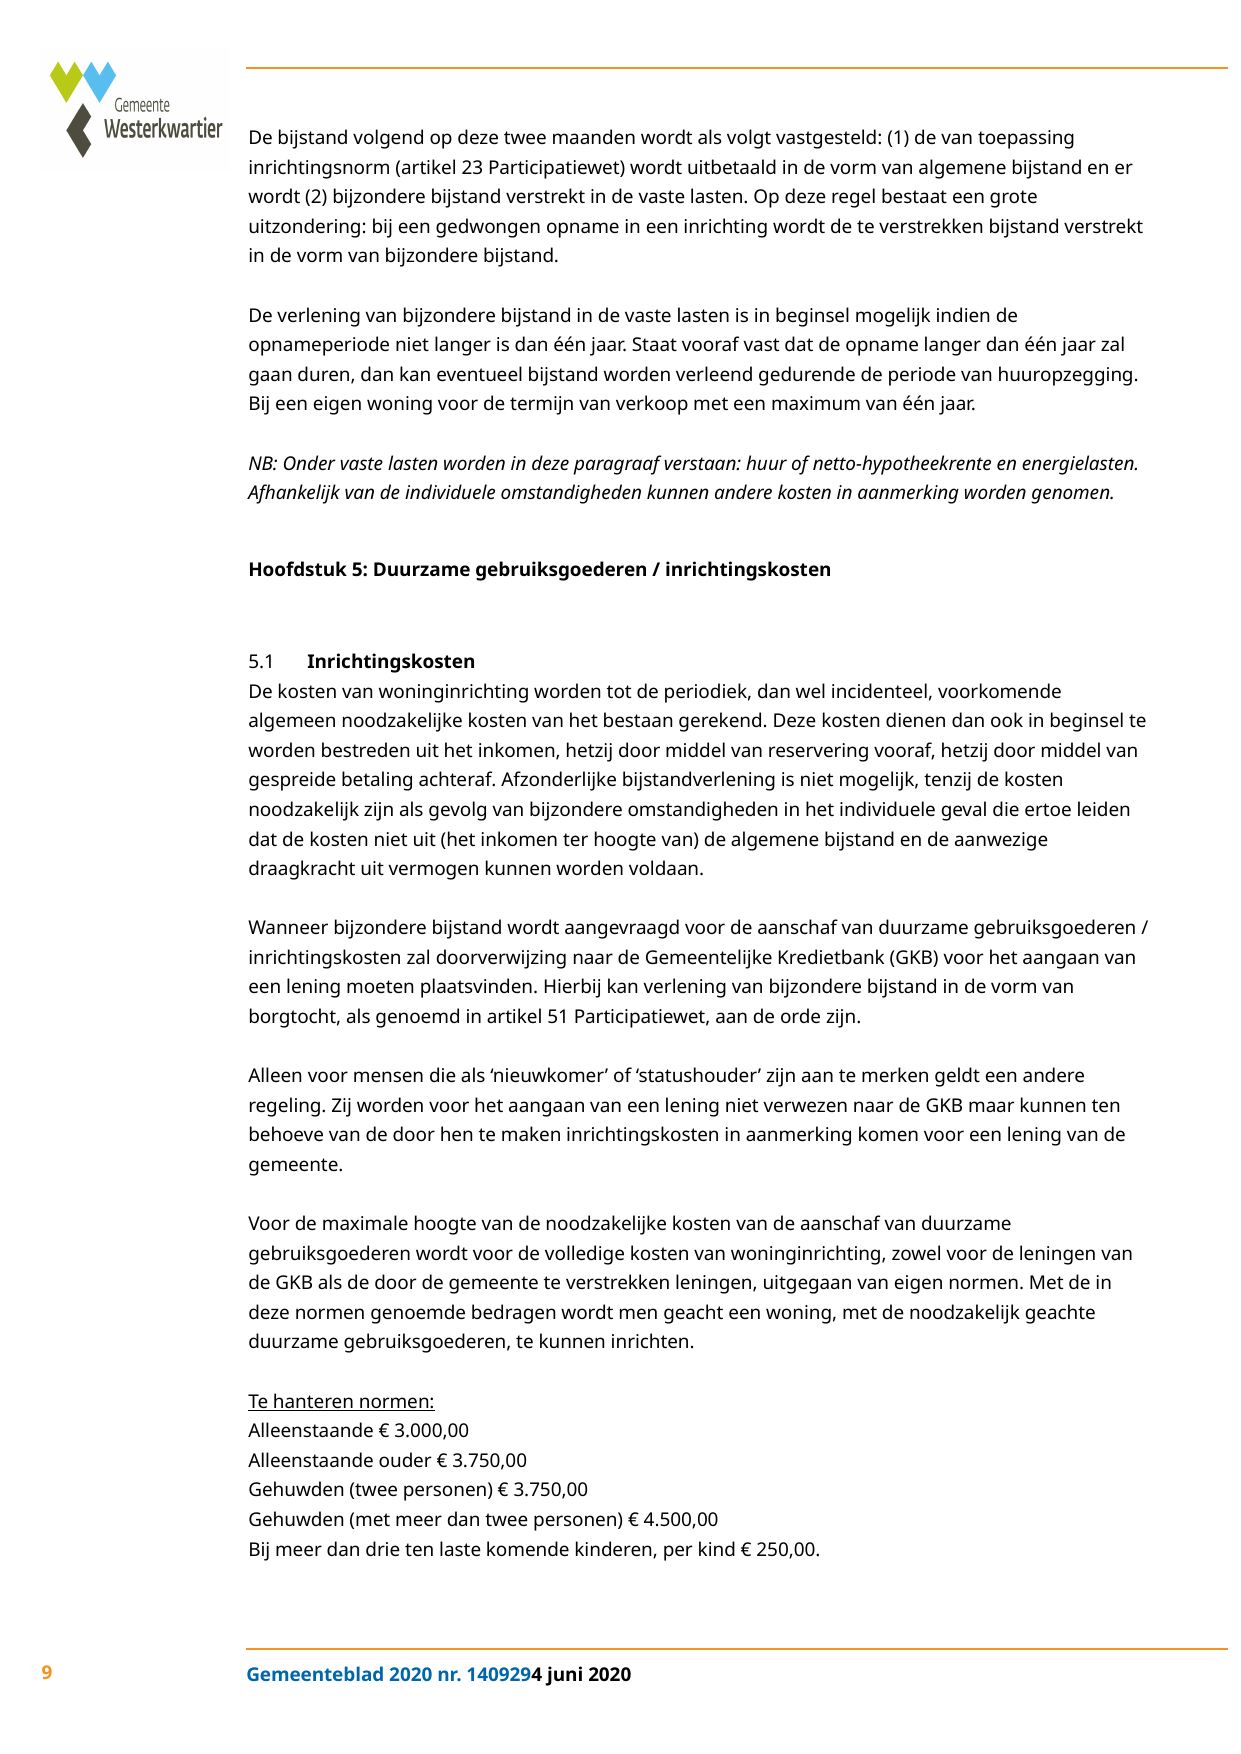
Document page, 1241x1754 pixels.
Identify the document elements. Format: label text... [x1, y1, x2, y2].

text Bij meer dan drie ten laste komende kinderen, per kind € 250,00. [248, 1536, 1152, 1562]
text Alleenstaande ouder € 3.750,00 [248, 1447, 1152, 1473]
text Wanneer bijzondere bijstand wordt aangevraagd voor de aanschaf van duurzame gebruiksgoederen / inrichtingskosten zal doorverwijzing naar de Gemeentelijke Kredietbank (GKB) voor het aangaan van een lening moeten plaatsvinden. Hierbij kan verlening van bijzondere bijstand in de vorm van borgtocht, als genoemd in artikel 51 Participatiewet, aan de orde zijn. [248, 914, 1152, 1029]
text De verlening van bijzondere bijstand in de vaste lasten is in beginsel mogelijk indien de opnameperiode niet langer is dan één jaar. Staat vooraf vast dat de opname langer dan één jaar zal gaan duren, dan kan eventueel bijstand worden verleend gedurende de periode van huuropzegging. Bij een eigen woning voor de termijn van verkoop met een maximum van één jaar. [248, 302, 1152, 416]
text De bijstand volgend op deze twee maanden wordt als volgt vastgesteld: (1) de van toepassing inrichtingsnorm (artikel 23 Participatiewet) wordt uitbetaald in de vorm van algemene bijstand en er wordt (2) bijzondere bijstand verstrekt in de vaste lasten. Op deze regel bestaat een grote uitzondering: bij een gedwongen opname in een inrichting wordt de te verstrekken bijstand verstrekt in de vorm van bijzondere bijstand. [248, 124, 1152, 268]
text NB: Onder vaste lasten worden in deze paragraaf verstaan: huur of netto-hypotheekrente en energielasten. Afhankelijk van de individuele omstandigheden kunnen andere kosten in aanmerking worden genomen. [248, 450, 1152, 505]
text De kosten van woninginrichting worden tot de periodiek, dan wel incidenteel, voorkomende algemeen noodzakelijke kosten van het bestaan gerekend. Deze kosten dienen dan ook in beginsel te worden bestreden uit het inkomen, hetzij door middel van reservering vooraf, hetzij door middel van gespreide betaling achteraf. Afzonderlijke bijstandverlening is niet mogelijk, tenzij de kosten noodzakelijk zijn als gevolg van bijzondere omstandigheden in het individuele geval die ertoe leiden dat de kosten niet uit (het inkomen ter hoogte van) de algemene bijstand en de aanwezige draagkracht uit vermogen kunnen worden voldaan. [248, 678, 1152, 881]
text Gehuwden (twee personen) € 3.750,00 [248, 1477, 1152, 1502]
text Gehuwden (met meer dan twee personen) € 4.500,00 [248, 1506, 1152, 1532]
text Alleen voor mensen die als ‘nieuwkomer’ of ‘statushouder’ zijn aan te merken geldt een andere regeling. Zij worden voor het aangaan van een lening niet verwezen naar de GKB maar kunnen ten behoeve van de door hen te maken inrichtingskosten in aanmerking komen voor een lening van de gemeente. [248, 1062, 1152, 1177]
text Hoofdstuk 5: Duurzame gebruiksgoederen / inrichtingskosten [248, 554, 1152, 583]
text Voor de maximale hoogte van de noodzakelijke kosten van de aanschaf van duurzame gebruiksgoederen wordt voor de volledige kosten van woninginrichting, zowel voor de leningen van de GKB als de door de gemeente te verstrekken leningen, uitgegaan van eigen normen. Met de in deze normen genoemde bedragen wordt men geacht een woning, met de noodzakelijk geachte duurzame gebruiksgoederen, te kunnen inrichten. [248, 1210, 1152, 1354]
list Inrichtingskosten [248, 648, 1152, 674]
text Te hanteren normen: [248, 1388, 1152, 1414]
text Alleenstaande € 3.000,00 [248, 1417, 1152, 1443]
picture [41, 47, 231, 172]
